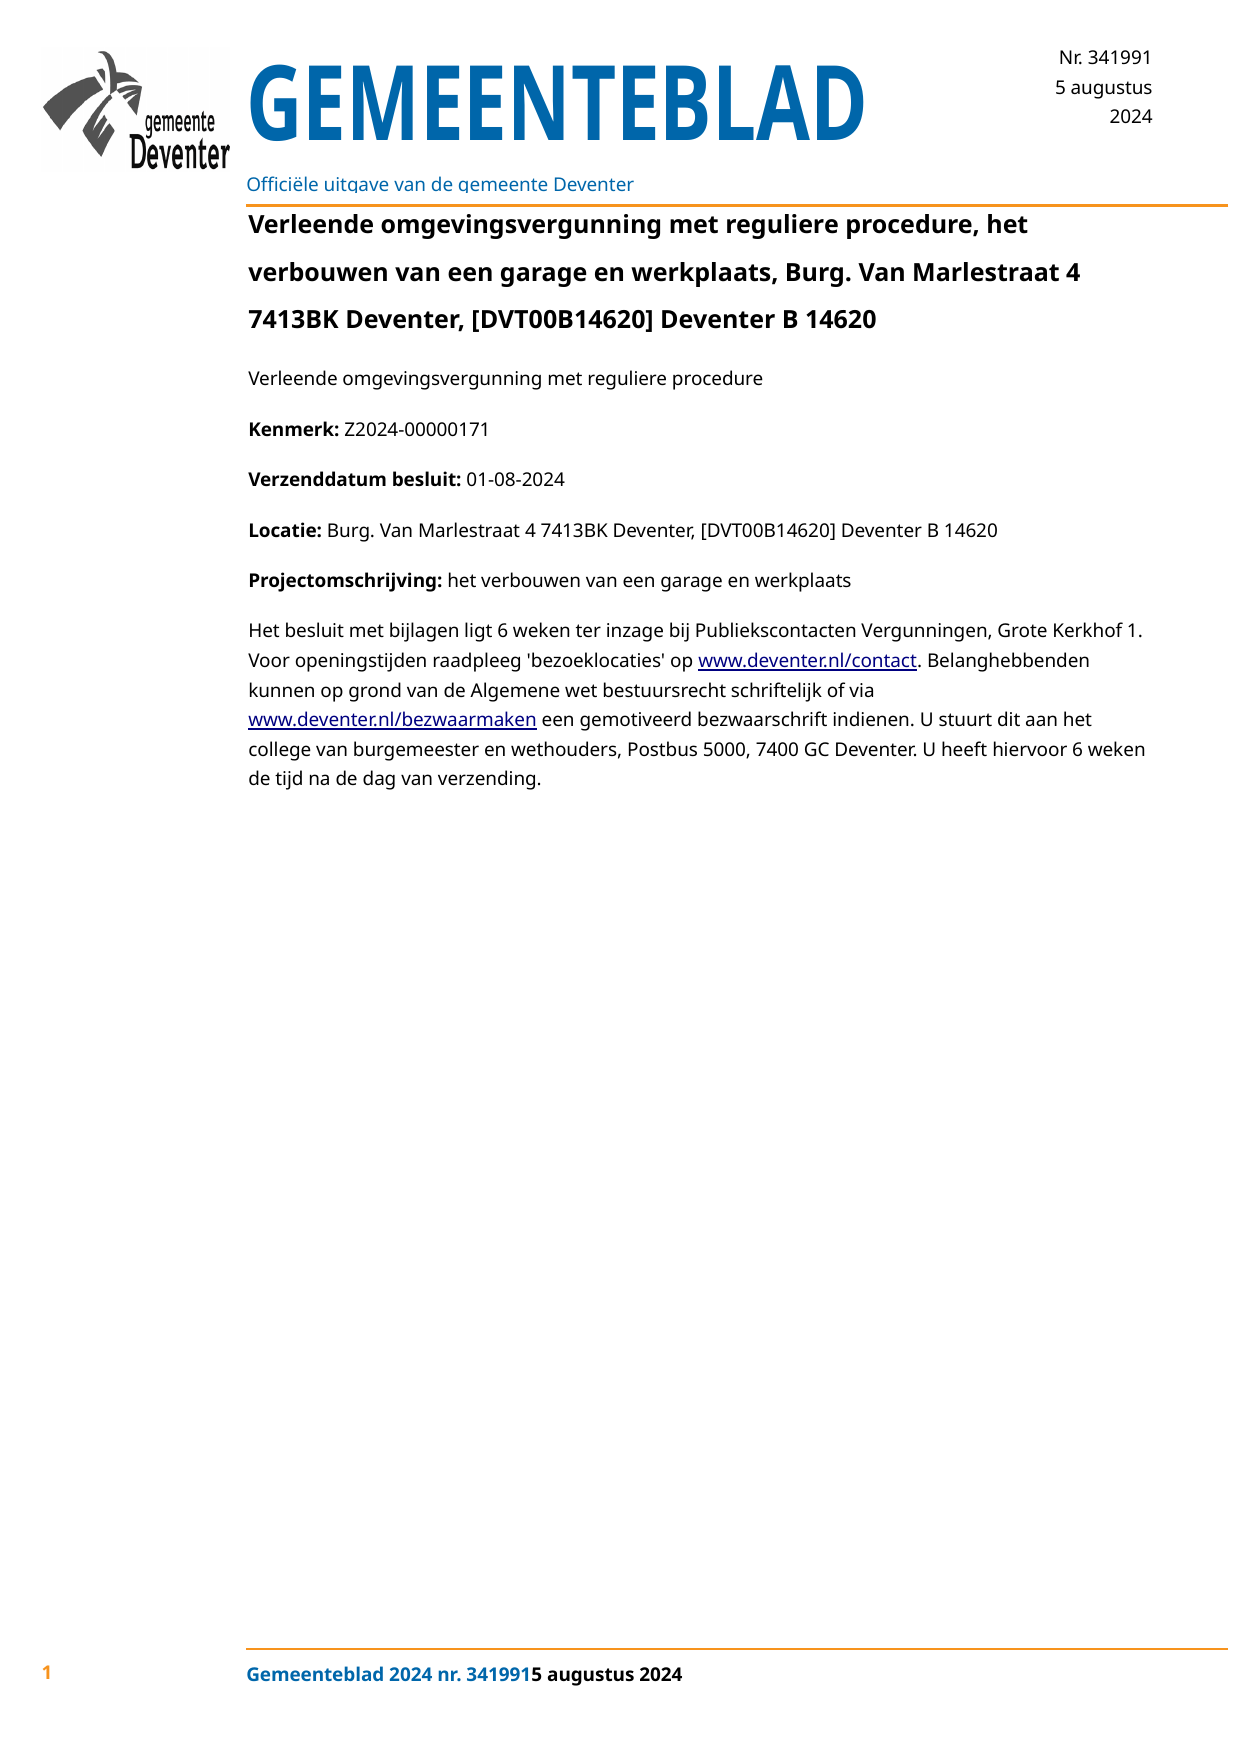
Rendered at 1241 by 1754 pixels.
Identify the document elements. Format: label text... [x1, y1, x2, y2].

text Het besluit met bijlagen ligt 6 weken ter inzage bij Publiekscontacten Vergunningen, Grote Kerkhof 1. Voor openingstijden raadpleeg 'bezoeklocaties' op www.deventer.nl/contact. Belanghebbenden kunnen op grond van de Algemene wet bestuursrecht schriftelijk of via www.deventer.nl/bezwaarmaken een gemotiveerd bezwaarschrift indienen. U stuurt dit aan het college van burgemeester en wethouders, Postbus 5000, 7400 GC Deventer. U heeft hiervoor 6 weken de tijd na de dag van verzending. [248, 618, 1152, 791]
text Verleende omgevingsvergunning met reguliere procedure, het verbouwen van een garage en werkplaats, Burg. Van Marlestraat 4 7413BK Deventer, [DVT00B14620] Deventer B 14620 [248, 207, 1152, 336]
picture [41, 47, 231, 172]
text Kenmerk: Z2024-00000171 [248, 416, 1152, 442]
text Verleende omgevingsvergunning met reguliere procedure [248, 366, 1152, 391]
text Projectomschrijving: het verbouwen van een garage en werkplaats [248, 567, 1152, 593]
text Locatie: Burg. Van Marlestraat 4 7413BK Deventer, [DVT00B14620] Deventer B 14620 [248, 517, 1152, 542]
text Verzenddatum besluit: 01-08-2024 [248, 466, 1152, 492]
